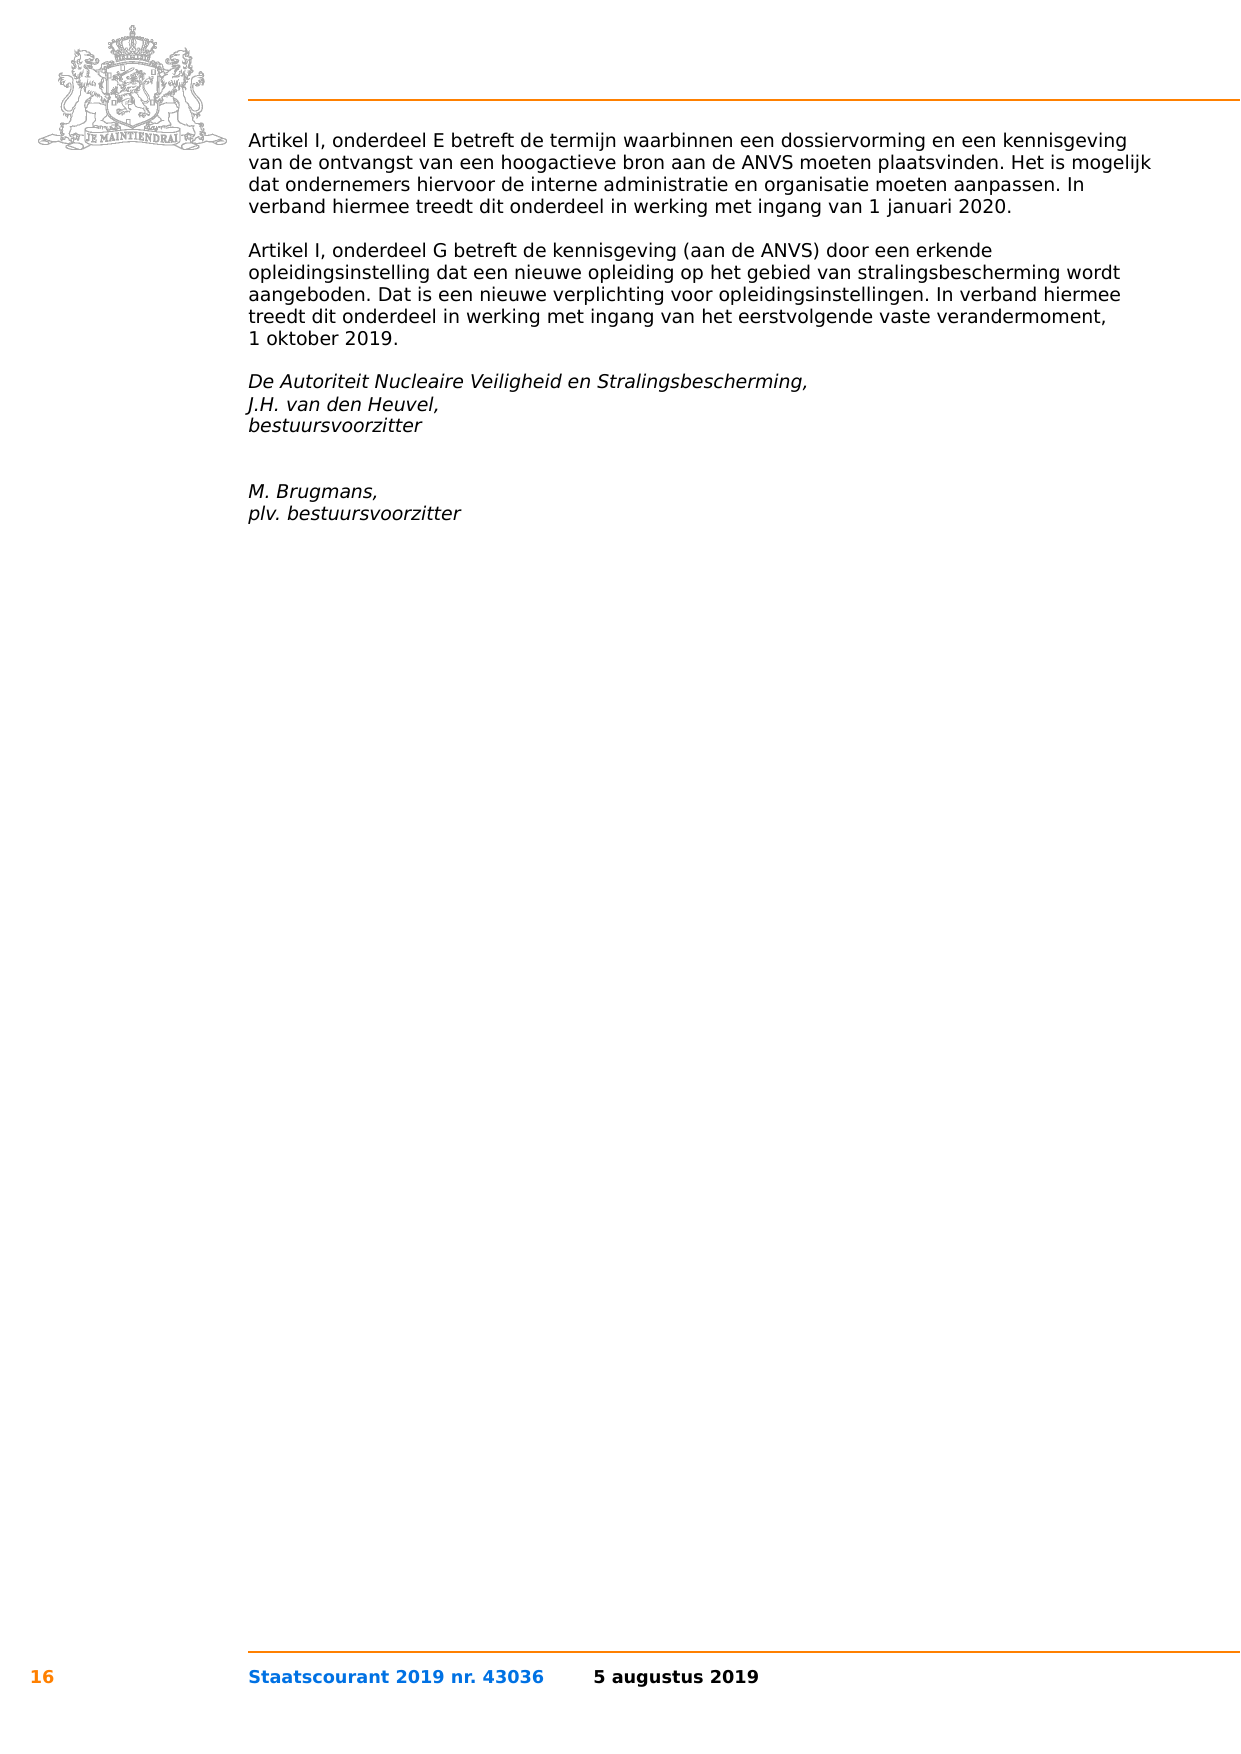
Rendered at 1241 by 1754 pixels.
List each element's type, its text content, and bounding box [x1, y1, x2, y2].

text Artikel I, onderdeel G betreft de kennisgeving (aan de ANVS) door een erkende opleidingsinstelling dat een nieuwe opleiding op het gebied van stralingsbescherming wordt aangeboden. Dat is een nieuwe verplichting voor opleidingsinstellingen. In verband hiermee treedt dit onderdeel in werking met ingang van het eerstvolgende vaste verandermoment, 1 oktober 2019. [248, 240, 1163, 349]
text Artikel I, onderdeel E betreft de termijn waarbinnen een dossiervorming en een kennisgeving van de ontvangst van een hoogactieve bron aan de ANVS moeten plaatsvinden. Het is mogelijk dat ondernemers hiervoor de interne administratie en organisatie moeten aanpassen. In verband hiermee treedt dit onderdeel in werking met ingang van 1 januari 2020. [248, 130, 1163, 218]
text De Autoriteit Nucleaire Veiligheid en Stralingsbescherming, J.H. van den Heuvel, bestuursvoorzitter [248, 371, 1163, 437]
picture [38, 25, 227, 150]
text M. Brugmans, plv. bestuursvoorzitter [248, 459, 1163, 525]
